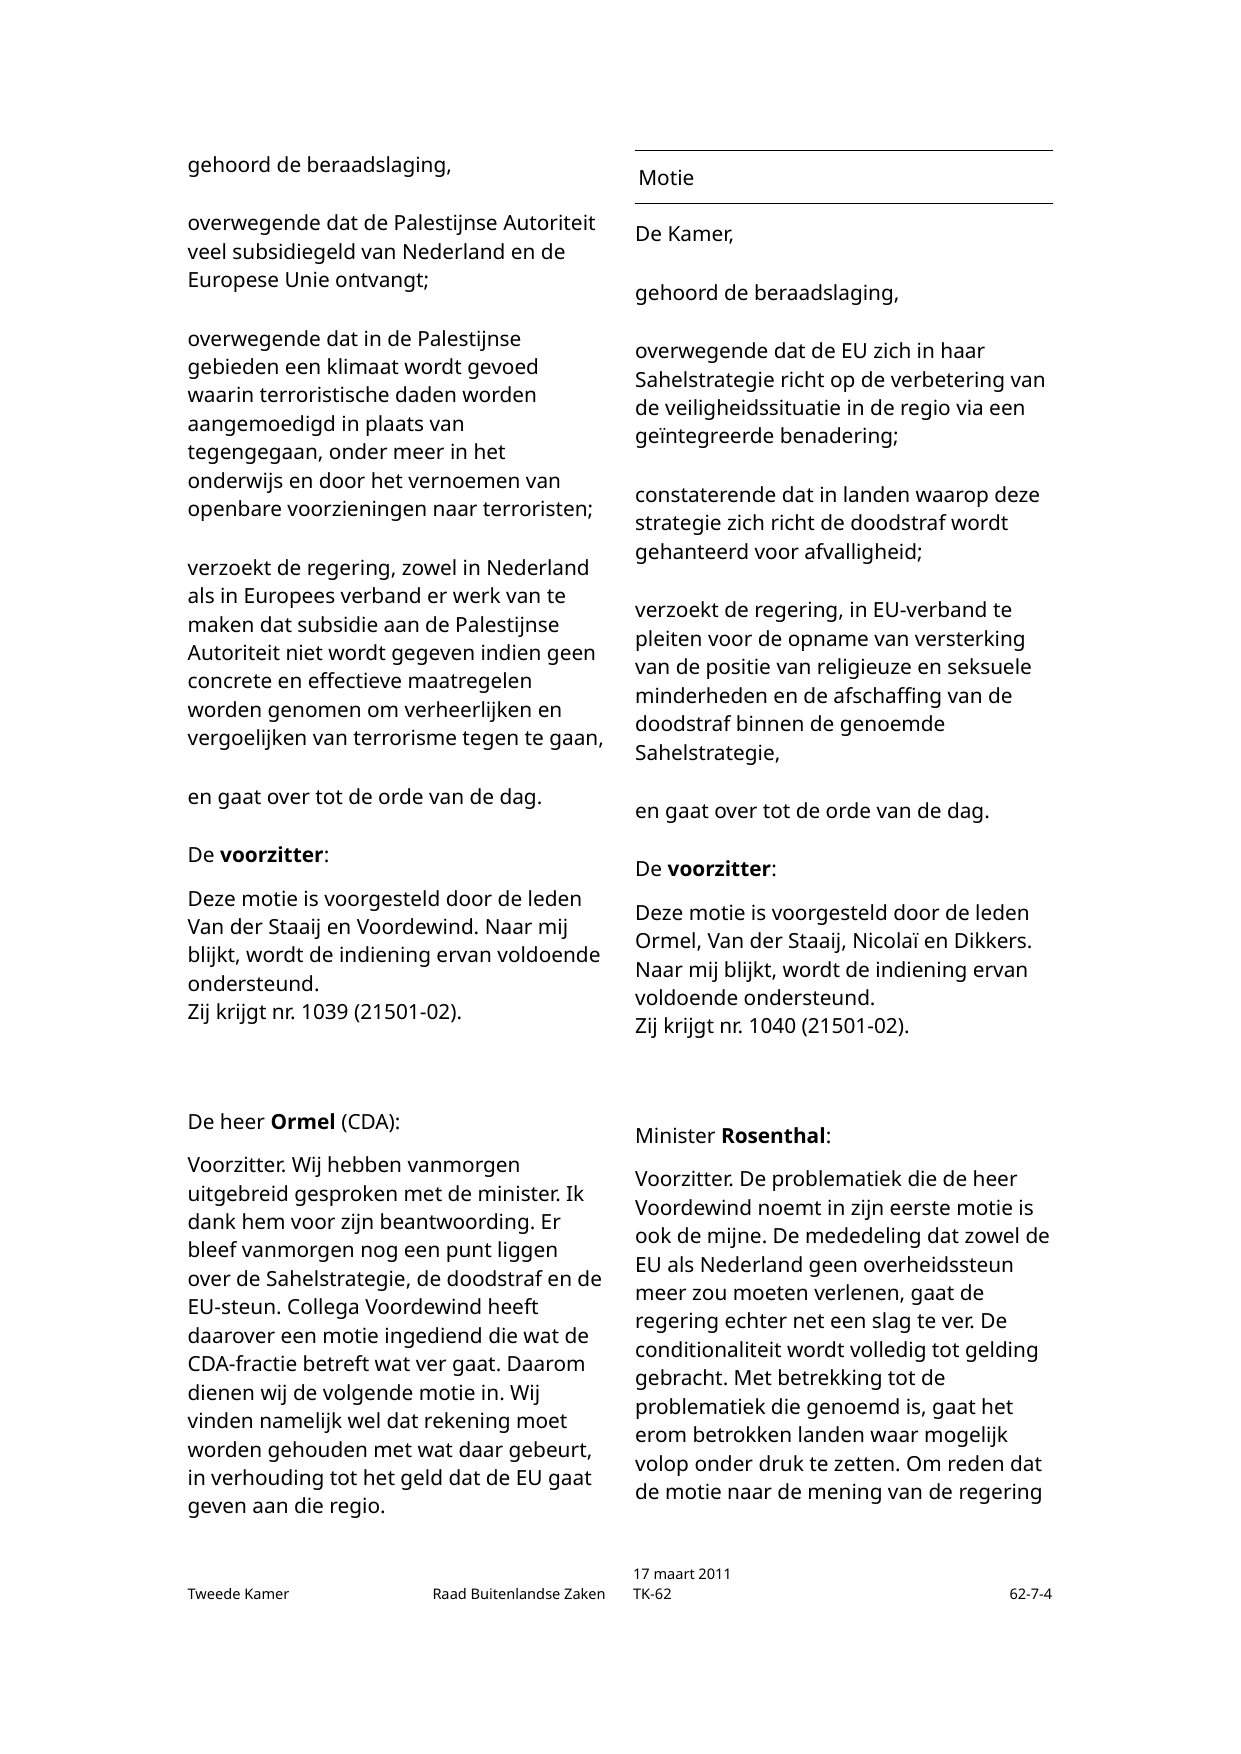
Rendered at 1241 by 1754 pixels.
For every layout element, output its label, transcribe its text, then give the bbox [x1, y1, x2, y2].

text Deze motie is voorgesteld door de leden Van der Staaij en Voordewind. Naar mij blijkt, wordt de indiening ervan voldoende ondersteund. [187, 884, 605, 997]
text De heer Ormel (CDA): [187, 1107, 605, 1135]
text Voorzitter. Wij hebben vanmorgen uitgebreid gesproken met de minister. Ik dank hem voor zijn beantwoording. Er bleef vanmorgen nog een punt liggen over de Sahelstrategie, de doodstraf en de EU-steun. Collega Voordewind heeft daarover een motie ingediend die wat de CDA-fractie betreft wat ver gaat. Daarom dienen wij de volgende motie in. Wij vinden namelijk wel dat rekening moet worden gehouden met wat daar gebeurt, in verhouding tot het geld dat de EU gaat geven aan die regio. [187, 1150, 605, 1520]
text overwegende dat in de Palestijnse gebieden een klimaat wordt gevoed waarin terroristische daden worden aangemoedigd in plaats van tegengegaan, onder meer in het onderwijs en door het vernoemen van openbare voorzieningen naar terroristen; [187, 324, 605, 523]
text De Kamer, [635, 219, 1053, 248]
text overwegende dat de Palestijnse Autoriteit veel subsidiegeld van Nederland en de Europese Unie ontvangt; [187, 208, 605, 294]
text constaterende dat in landen waarop deze strategie zich richt de doodstraf wordt gehanteerd voor afvalligheid; [635, 480, 1053, 565]
text  [187, 1056, 605, 1084]
text Minister Rosenthal: [635, 1121, 1053, 1149]
text verzoekt de regering, in EU-verband te pleiten voor de opname van versterking van de positie van religieuze en seksuele minderheden en de afschaffing van de doodstraf binnen de genoemde Sahelstrategie, [635, 595, 1053, 766]
text De voorzitter: [187, 840, 605, 869]
text  [635, 1070, 1053, 1098]
text verzoekt de regering, zowel in Nederland als in Europees verband er werk van te maken dat subsidie aan de Palestijnse Autoriteit niet wordt gegeven indien geen concrete en effectieve maatregelen worden genomen om verheerlijken en vergoelijken van terrorisme tegen te gaan, [187, 553, 605, 752]
text en gaat over tot de orde van de dag. [635, 796, 1053, 824]
text Voorzitter. De problematiek die de heer Voordewind noemt in zijn eerste motie is ook de mijne. De mededeling dat zowel de EU als Nederland geen overheidssteun meer zou moeten verlenen, gaat de regering echter net een slag te ver. De conditionaliteit wordt volledig tot gelding gebracht. Met betrekking tot de problematiek die genoemd is, gaat het erom betrokken landen waar mogelijk volop onder druk te zetten. Om reden dat de motie naar de mening van de regering [635, 1164, 1053, 1506]
text overwegende dat de EU zich in haar Sahelstrategie richt op de verbetering van de veiligheidssituatie in de regio via een geïntegreerde benadering; [635, 336, 1053, 450]
text Zij krijgt nr. 1040 (21501-02). [635, 1012, 1053, 1040]
text Deze motie is voorgesteld door de leden Ormel, Van der Staaij, Nicolaï en Dikkers. Naar mij blijkt, wordt de indiening ervan voldoende ondersteund. [635, 898, 1053, 1012]
text gehoord de beraadslaging, [187, 150, 605, 178]
text gehoord de beraadslaging, [635, 278, 1053, 306]
text De voorzitter: [635, 854, 1053, 883]
text Zij krijgt nr. 1039 (21501-02). [187, 997, 605, 1026]
text en gaat over tot de orde van de dag. [187, 782, 605, 810]
subtitle Motie [635, 151, 1053, 203]
